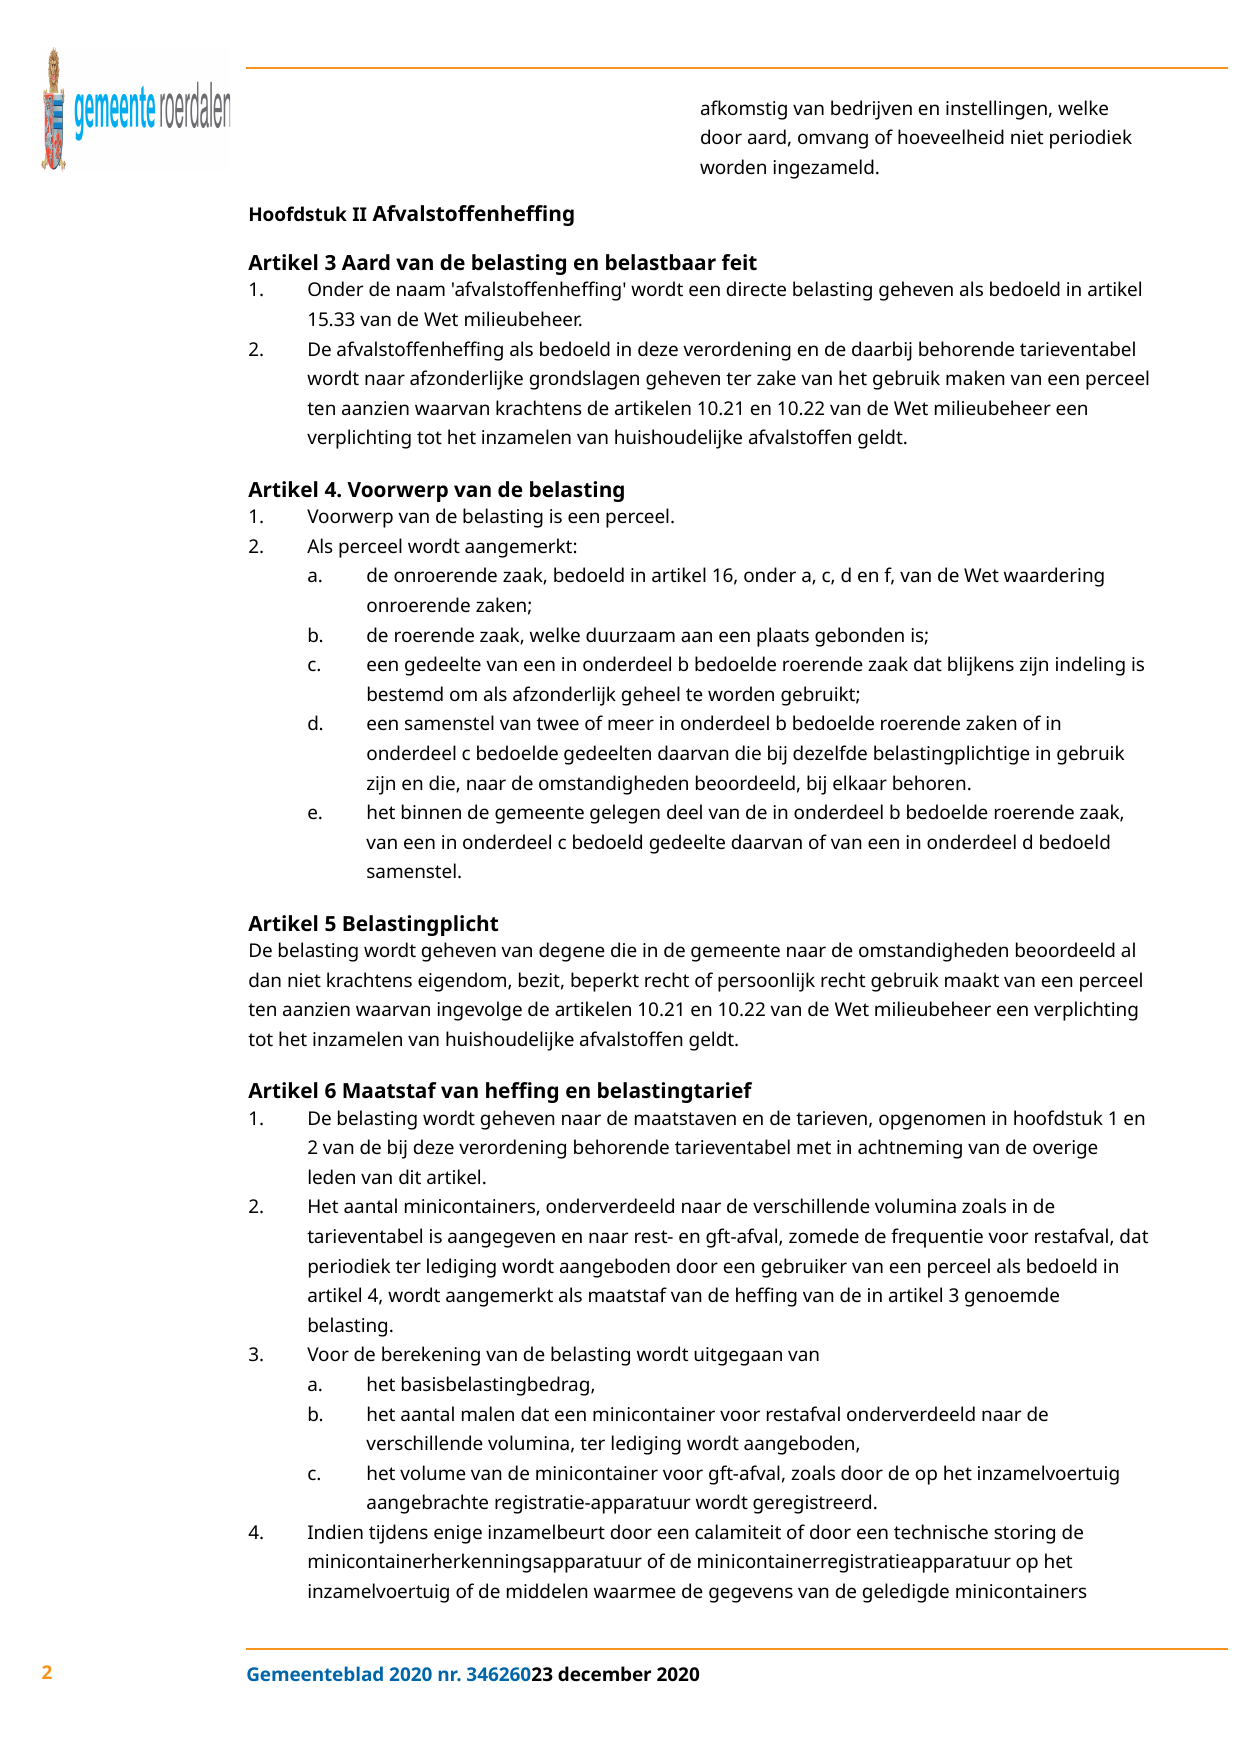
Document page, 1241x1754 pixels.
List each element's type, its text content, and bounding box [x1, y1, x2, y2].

table_cell [248, 95, 700, 180]
text Artikel 5 Belastingplicht [248, 909, 1152, 937]
list Onder de naam 'afvalstoffenheffing' wordt een directe belasting geheven als bedoeld in artikel 15.33 van de Wet milieubeheer. [248, 277, 1152, 332]
list Voorwerp van de belasting is een perceel. [248, 503, 1152, 529]
list een gedeelte van een in onderdeel b bedoelde roerende zaak dat blijkens zijn indeling is bestemd om als afzonderlijk geheel te worden gebruikt; [307, 651, 1152, 707]
text De belasting wordt geheven van degene die in de gemeente naar de omstandigheden beoordeeld al dan niet krachtens eigendom, bezit, beperkt recht of persoonlijk recht gebruik maakt van een perceel ten aanzien waarvan ingevolge de artikelen 10.21 en 10.22 van de Wet milieubeheer een verplichting tot het inzamelen van huishoudelijke afvalstoffen geldt. [248, 937, 1152, 1052]
list Het aantal minicontainers, onderverdeeld naar de verschillende volumina zoals in de tarieventabel is aangegeven en naar rest- en gft-afval, zomede de frequentie voor restafval, dat periodiek ter lediging wordt aangeboden door een gebruiker van een perceel als bedoeld in artikel 4, wordt aangemerkt als maatstaf van de heffing van de in artikel 3 genoemde belasting. [248, 1194, 1152, 1338]
list De belasting wordt geheven naar de maatstaven en de tarieven, opgenomen in hoofdstuk 1 en 2 van de bij deze verordening behorende tarieventabel met in achtneming van de overige leden van dit artikel. [248, 1105, 1152, 1190]
list Als perceel wordt aangemerkt: [248, 533, 1152, 559]
list De afvalstoffenheffing als bedoeld in deze verordening en de daarbij behorende tarieventabel wordt naar afzonderlijke grondslagen geheven ter zake van het gebruik maken van een perceel ten aanzien waarvan krachtens de artikelen 10.21 en 10.22 van de Wet milieubeheer een verplichting tot het inzamelen van huishoudelijke afvalstoffen geldt. [248, 336, 1152, 450]
list het basisbelastingbedrag, [307, 1371, 1152, 1397]
list een samenstel van twee of meer in onderdeel b bedoelde roerende zaken of in onderdeel c bedoelde gedeelten daarvan die bij dezelfde belastingplichtige in gebruik zijn en die, naar de omstandigheden beoordeeld, bij elkaar behoren. [307, 711, 1152, 795]
table_cell afkomstig van bedrijven en instellingen, welke door aard, omvang of hoeveelheid niet periodiek worden ingezameld. [700, 95, 1152, 180]
text Artikel 4. Voorwerp van de belasting [248, 475, 1152, 503]
list de onroerende zaak, bedoeld in artikel 16, onder a, c, d en f, van de Wet waardering onroerende zaken; [307, 563, 1152, 618]
list het binnen de gemeente gelegen deel van de in onderdeel b bedoelde roerende zaak, van een in onderdeel c bedoeld gedeelte daarvan of van een in onderdeel d bedoeld samenstel. [307, 799, 1152, 884]
text Hoofdstuk II Afvalstoffenheffing [248, 199, 1152, 227]
text Artikel 6 Maatstaf van heffing en belastingtarief [248, 1076, 1152, 1105]
list de roerende zaak, welke duurzaam aan een plaats gebonden is; [307, 622, 1152, 647]
list Indien tijdens enige inzamelbeurt door een calamiteit of door een technische storing de minicontainerherkenningsapparatuur of de minicontainerregistratieapparatuur op het inzamelvoertuig of de middelen waarmee de gegevens van de geledigde minicontainers [248, 1519, 1152, 1604]
list het volume van de minicontainer voor gft-afval, zoals door de op het inzamelvoertuig aangebrachte registratie-apparatuur wordt geregistreerd. [307, 1460, 1152, 1515]
picture [41, 47, 231, 172]
text Artikel 3 Aard van de belasting en belastbaar feit [248, 248, 1152, 277]
list Voor de berekening van de belasting wordt uitgegaan van [248, 1342, 1152, 1367]
list het aantal malen dat een minicontainer voor restafval onderverdeeld naar de verschillende volumina, ter lediging wordt aangeboden, [307, 1401, 1152, 1456]
